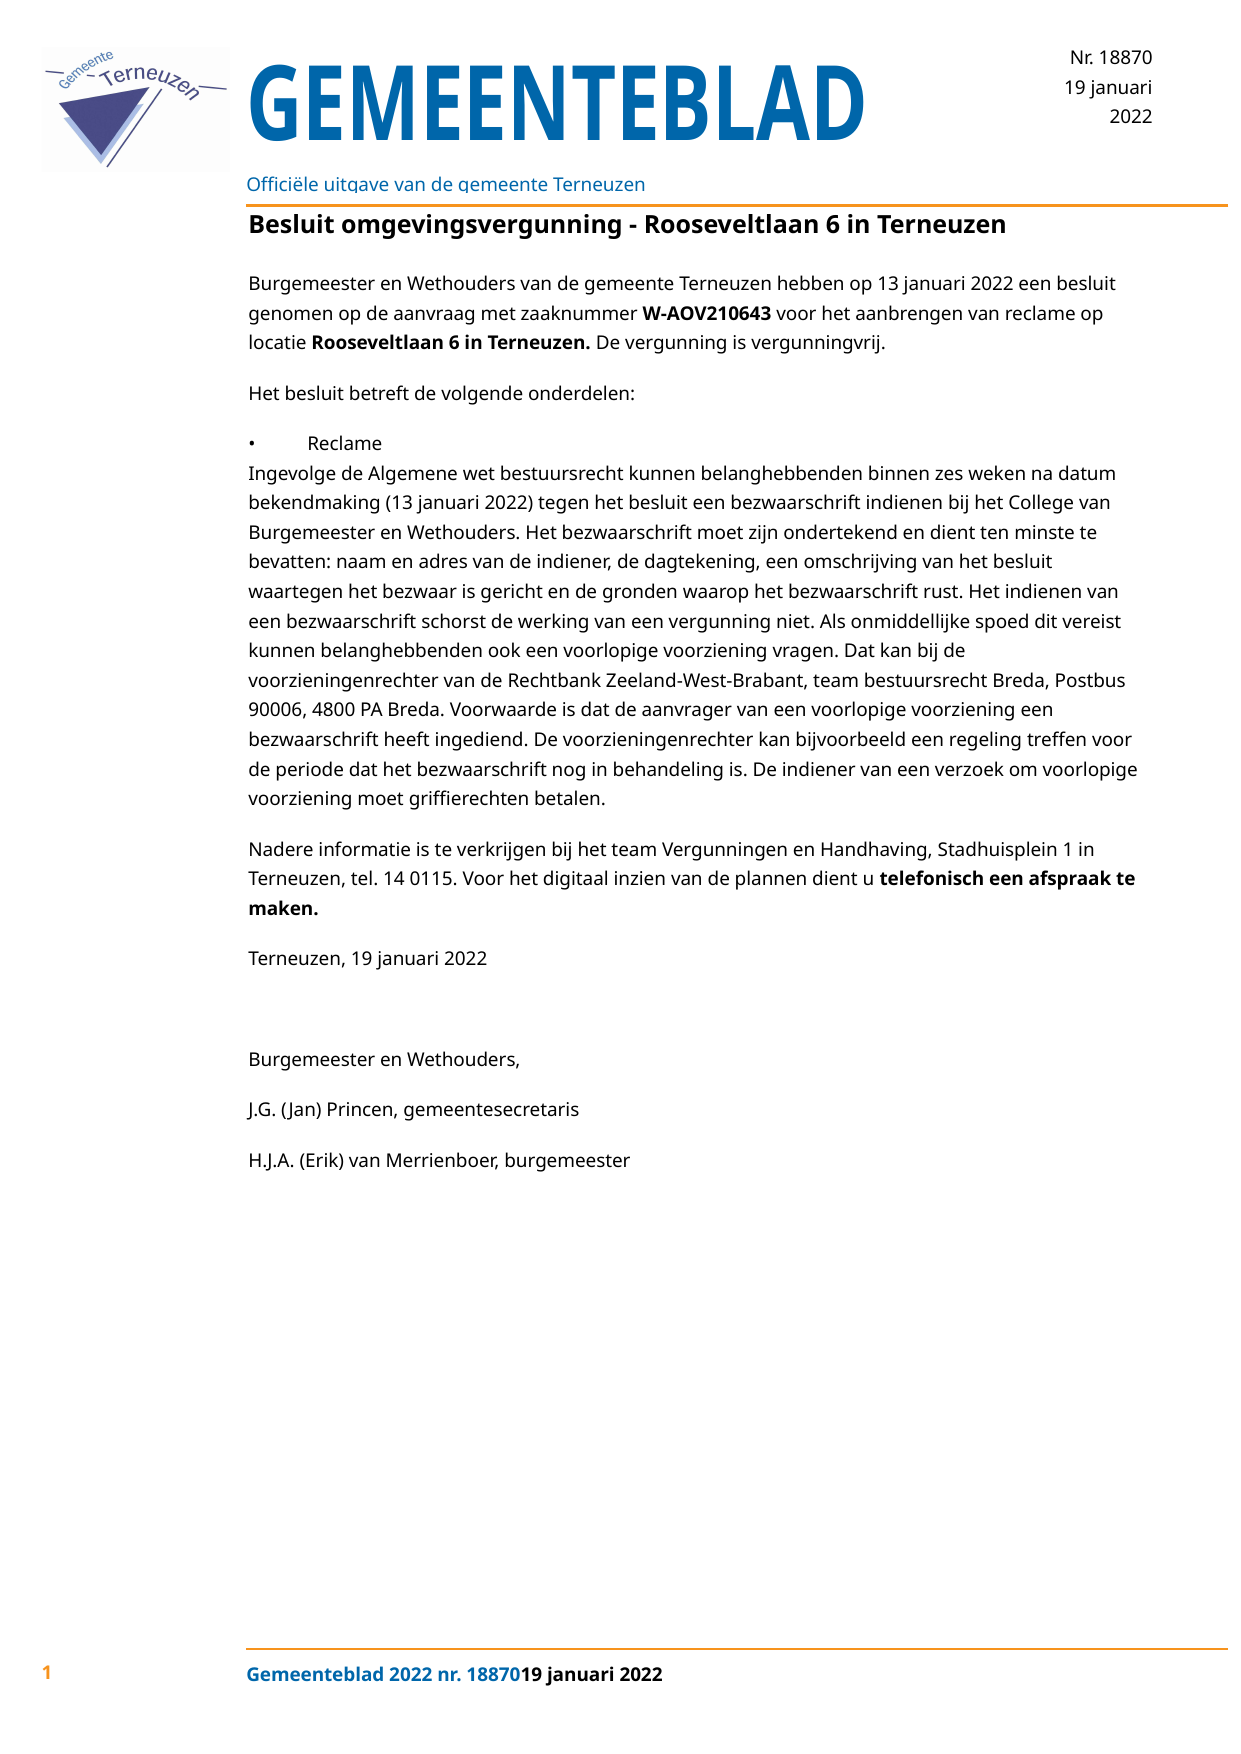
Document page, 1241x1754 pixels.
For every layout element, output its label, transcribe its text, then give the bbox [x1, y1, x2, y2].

text Burgemeester en Wethouders, [248, 1046, 1152, 1072]
text Nadere informatie is te verkrijgen bij het team Vergunningen en Handhaving, Stadhuisplein 1 in Terneuzen, tel. 14 0115. Voor het digitaal inzien van de plannen dient u telefonisch een afspraak te maken. [248, 836, 1152, 921]
picture [41, 47, 231, 172]
text J.G. (Jan) Princen, gemeentesecretaris [248, 1097, 1152, 1122]
text H.J.A. (Erik) van Merrienboer, burgemeester [248, 1147, 1152, 1173]
text Het besluit betreft de volgende onderdelen: [248, 380, 1152, 406]
text Burgemeester en Wethouders van de gemeente Terneuzen hebben op 13 januari 2022 een besluit genomen op de aanvraag met zaaknummer W-AOV210643 voor het aanbrengen van reclame op locatie Rooseveltlaan 6 in Terneuzen. De vergunning is vergunningvrij. [248, 270, 1152, 355]
text Terneuzen, 19 januari 2022 [248, 945, 1152, 971]
list Reclame [248, 430, 1152, 456]
text Besluit omgevingsvergunning - Rooseveltlaan 6 in Terneuzen [248, 207, 1152, 241]
text Ingevolge de Algemene wet bestuursrecht kunnen belanghebbenden binnen zes weken na datum bekendmaking (13 januari 2022) tegen het besluit een bezwaarschrift indienen bij het College van Burgemeester en Wethouders. Het bezwaarschrift moet zijn ondertekend en dient ten minste te bevatten: naam en adres van de indiener, de dagtekening, een omschrijving van het besluit waartegen het bezwaar is gericht en de gronden waarop het bezwaarschrift rust. Het indienen van een bezwaarschrift schorst de werking van een vergunning niet. Als onmiddellijke spoed dit vereist kunnen belanghebbenden ook een voorlopige voorziening vragen. Dat kan bij de voorzieningenrechter van de Rechtbank Zeeland-West-Brabant, team bestuursrecht Breda, Postbus 90006, 4800 PA Breda. Voorwaarde is dat de aanvrager van een voorlopige voorziening een bezwaarschrift heeft ingediend. De voorzieningenrechter kan bijvoorbeeld een regeling treffen voor de periode dat het bezwaarschrift nog in behandeling is. De indiener van een verzoek om voorlopige voorziening moet griffierechten betalen. [248, 460, 1152, 811]
